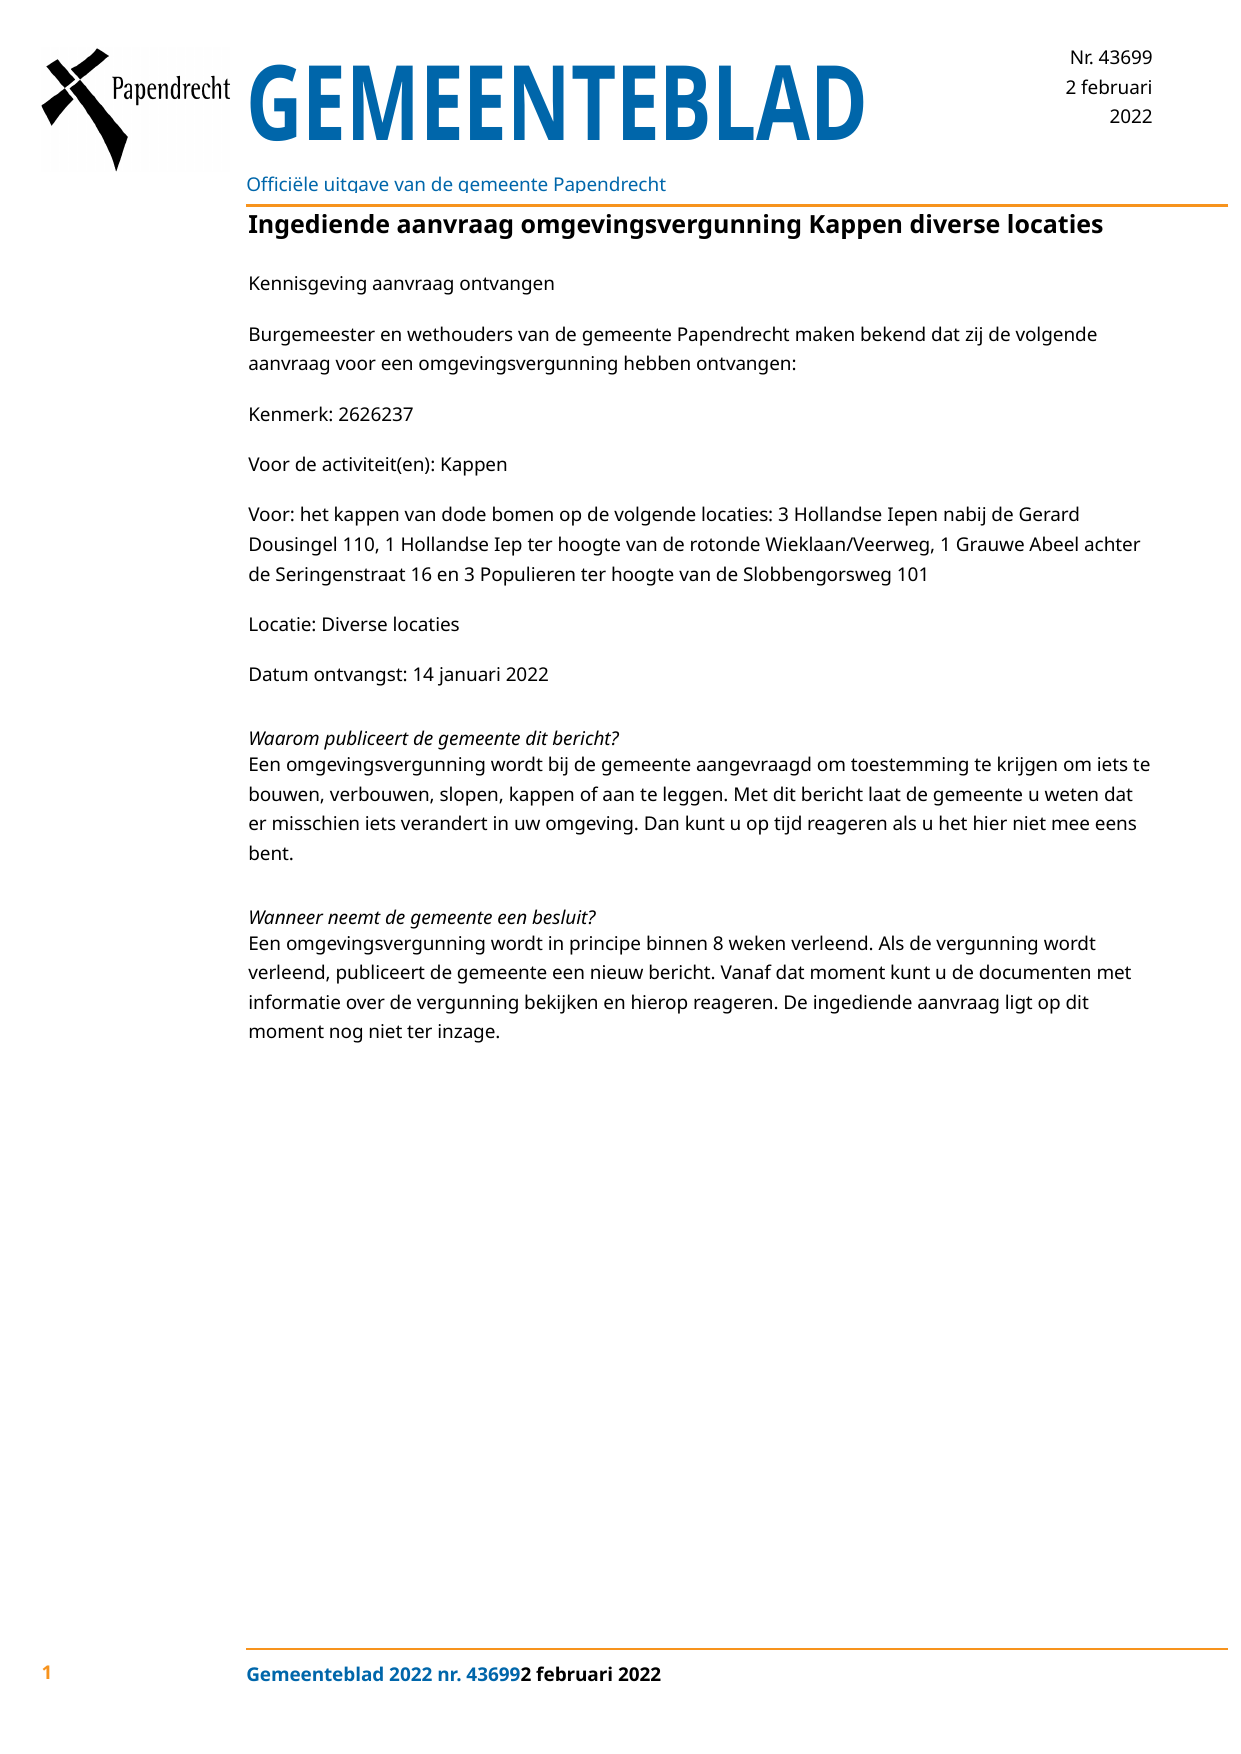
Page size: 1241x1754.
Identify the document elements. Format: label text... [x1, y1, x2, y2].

text Burgemeester en wethouders van de gemeente Papendrecht maken bekend dat zij de volgende aanvraag voor een omgevingsvergunning hebben ontvangen: [248, 321, 1152, 376]
text Een omgevingsvergunning wordt in principe binnen 8 weken verleend. Als de vergunning wordt verleend, publiceert de gemeente een nieuw bericht. Vanaf dat moment kunt u de documenten met informatie over de vergunning bekijken en hierop reageren. De ingediende aanvraag ligt op dit moment nog niet ter inzage. [248, 930, 1152, 1044]
text Voor: het kappen van dode bomen op de volgende locaties: 3 Hollandse Iepen nabij de Gerard Dousingel 110, 1 Hollandse Iep ter hoogte van de rotonde Wieklaan/Veerweg, 1 Grauwe Abeel achter de Seringenstraat 16 en 3 Populieren ter hoogte van de Slobbengorsweg 101 [248, 502, 1152, 586]
text Wanneer neemt de gemeente een besluit? [248, 904, 1152, 930]
text Voor de activiteit(en): Kappen [248, 451, 1152, 477]
text Kenmerk: 2626237 [248, 401, 1152, 426]
text Locatie: Diverse locaties [248, 611, 1152, 637]
text Kennisgeving aanvraag ontvangen [248, 270, 1152, 296]
text Waarom publiceert de gemeente dit bericht? [248, 726, 1152, 751]
text Datum ontvangst: 14 januari 2022 [248, 662, 1152, 687]
picture [41, 47, 231, 172]
text Een omgevingsvergunning wordt bij de gemeente aangevraagd om toestemming te krijgen om iets te bouwen, verbouwen, slopen, kappen of aan te leggen. Met dit bericht laat de gemeente u weten dat er misschien iets verandert in uw omgeving. Dan kunt u op tijd reageren als u het hier niet mee eens bent. [248, 751, 1152, 866]
text Ingediende aanvraag omgevingsvergunning Kappen diverse locaties [248, 207, 1152, 241]
